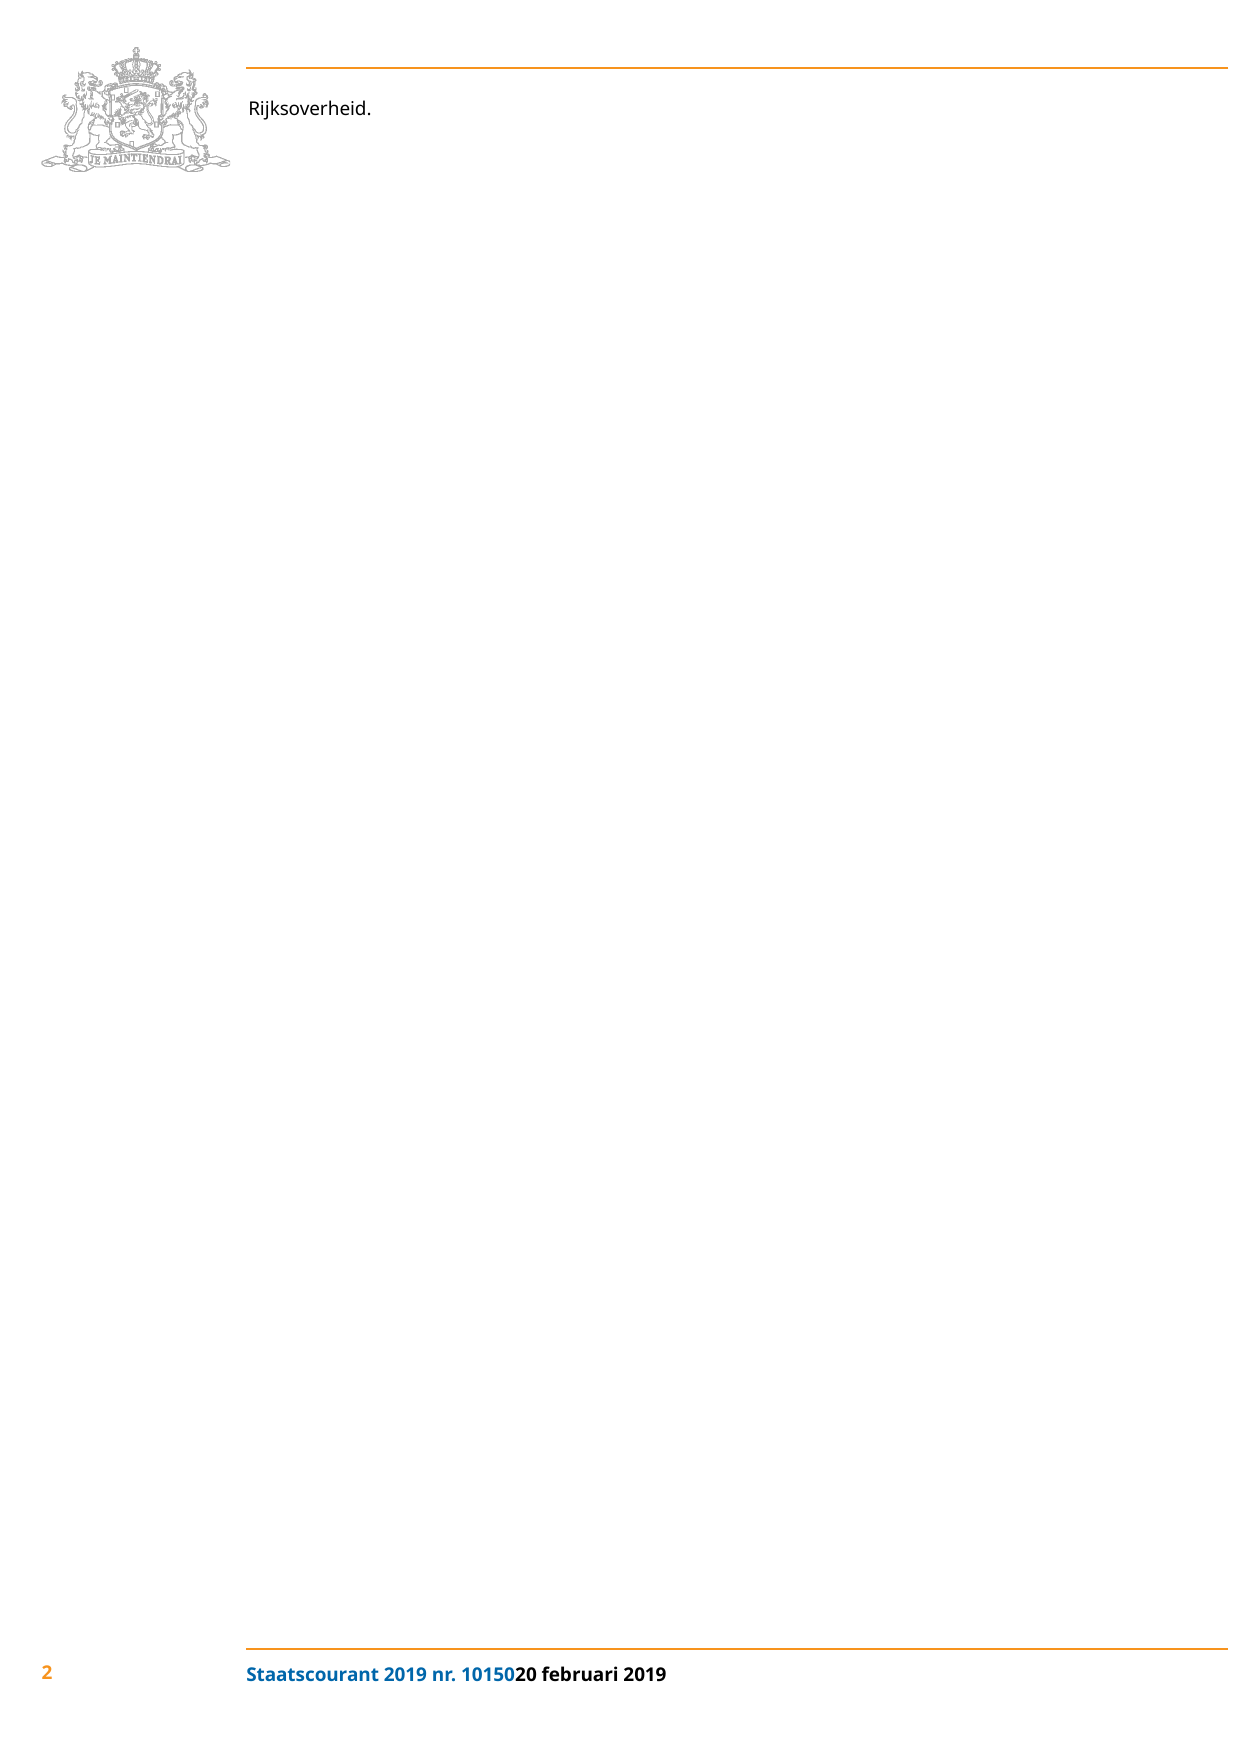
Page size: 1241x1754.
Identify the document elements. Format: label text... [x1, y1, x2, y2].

text Rijksoverheid. [248, 95, 1152, 121]
picture [41, 47, 231, 172]
